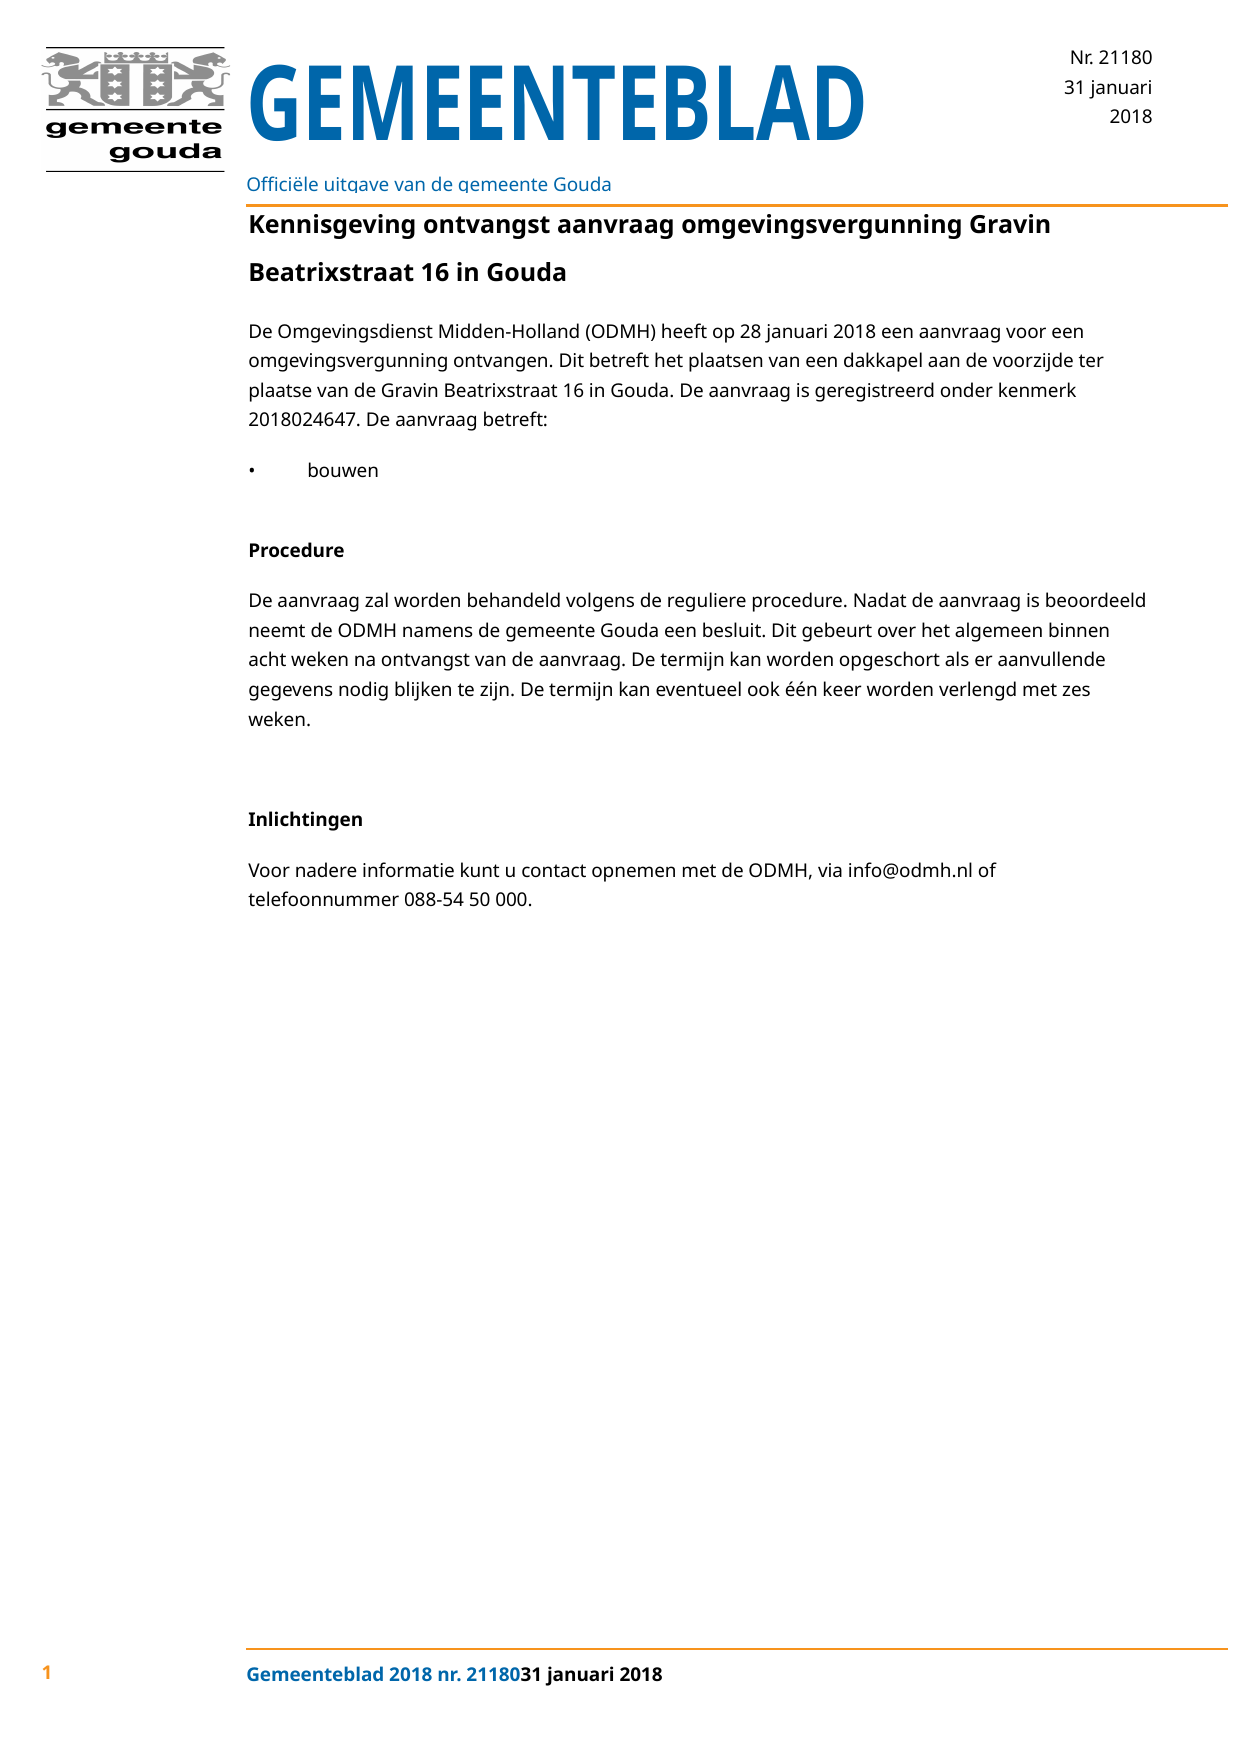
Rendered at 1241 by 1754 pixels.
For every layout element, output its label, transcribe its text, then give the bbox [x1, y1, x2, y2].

picture [41, 47, 231, 172]
text De Omgevingsdienst Midden-Holland (ODMH) heeft op 28 januari 2018 een aanvraag voor een omgevingsvergunning ontvangen. Dit betreft het plaatsen van een dakkapel aan de voorzijde ter plaatse van de Gravin Beatrixstraat 16 in Gouda. De aanvraag is geregistreerd onder kenmerk 2018024647. De aanvraag betreft: [248, 318, 1152, 432]
text Voor nadere informatie kunt u contact opnemen met de ODMH, via info@odmh.nl of telefoonnummer 088-54 50 000. [248, 857, 1152, 912]
list bouwen [248, 457, 1152, 483]
text Kennisgeving ontvangst aanvraag omgevingsvergunning Gravin Beatrixstraat 16 in Gouda [248, 207, 1152, 288]
text De aanvraag zal worden behandeld volgens de reguliere procedure. Nadat de aanvraag is beoordeeld neemt de ODMH namens de gemeente Gouda een besluit. Dit gebeurt over het algemeen binnen acht weken na ontvangst van de aanvraag. De termijn kan worden opgeschort als er aanvullende gegevens nodig blijken te zijn. De termijn kan eventueel ook één keer worden verlengd met zes weken. [248, 587, 1152, 732]
text Procedure [248, 537, 1152, 563]
text Inlichtingen [248, 807, 1152, 832]
